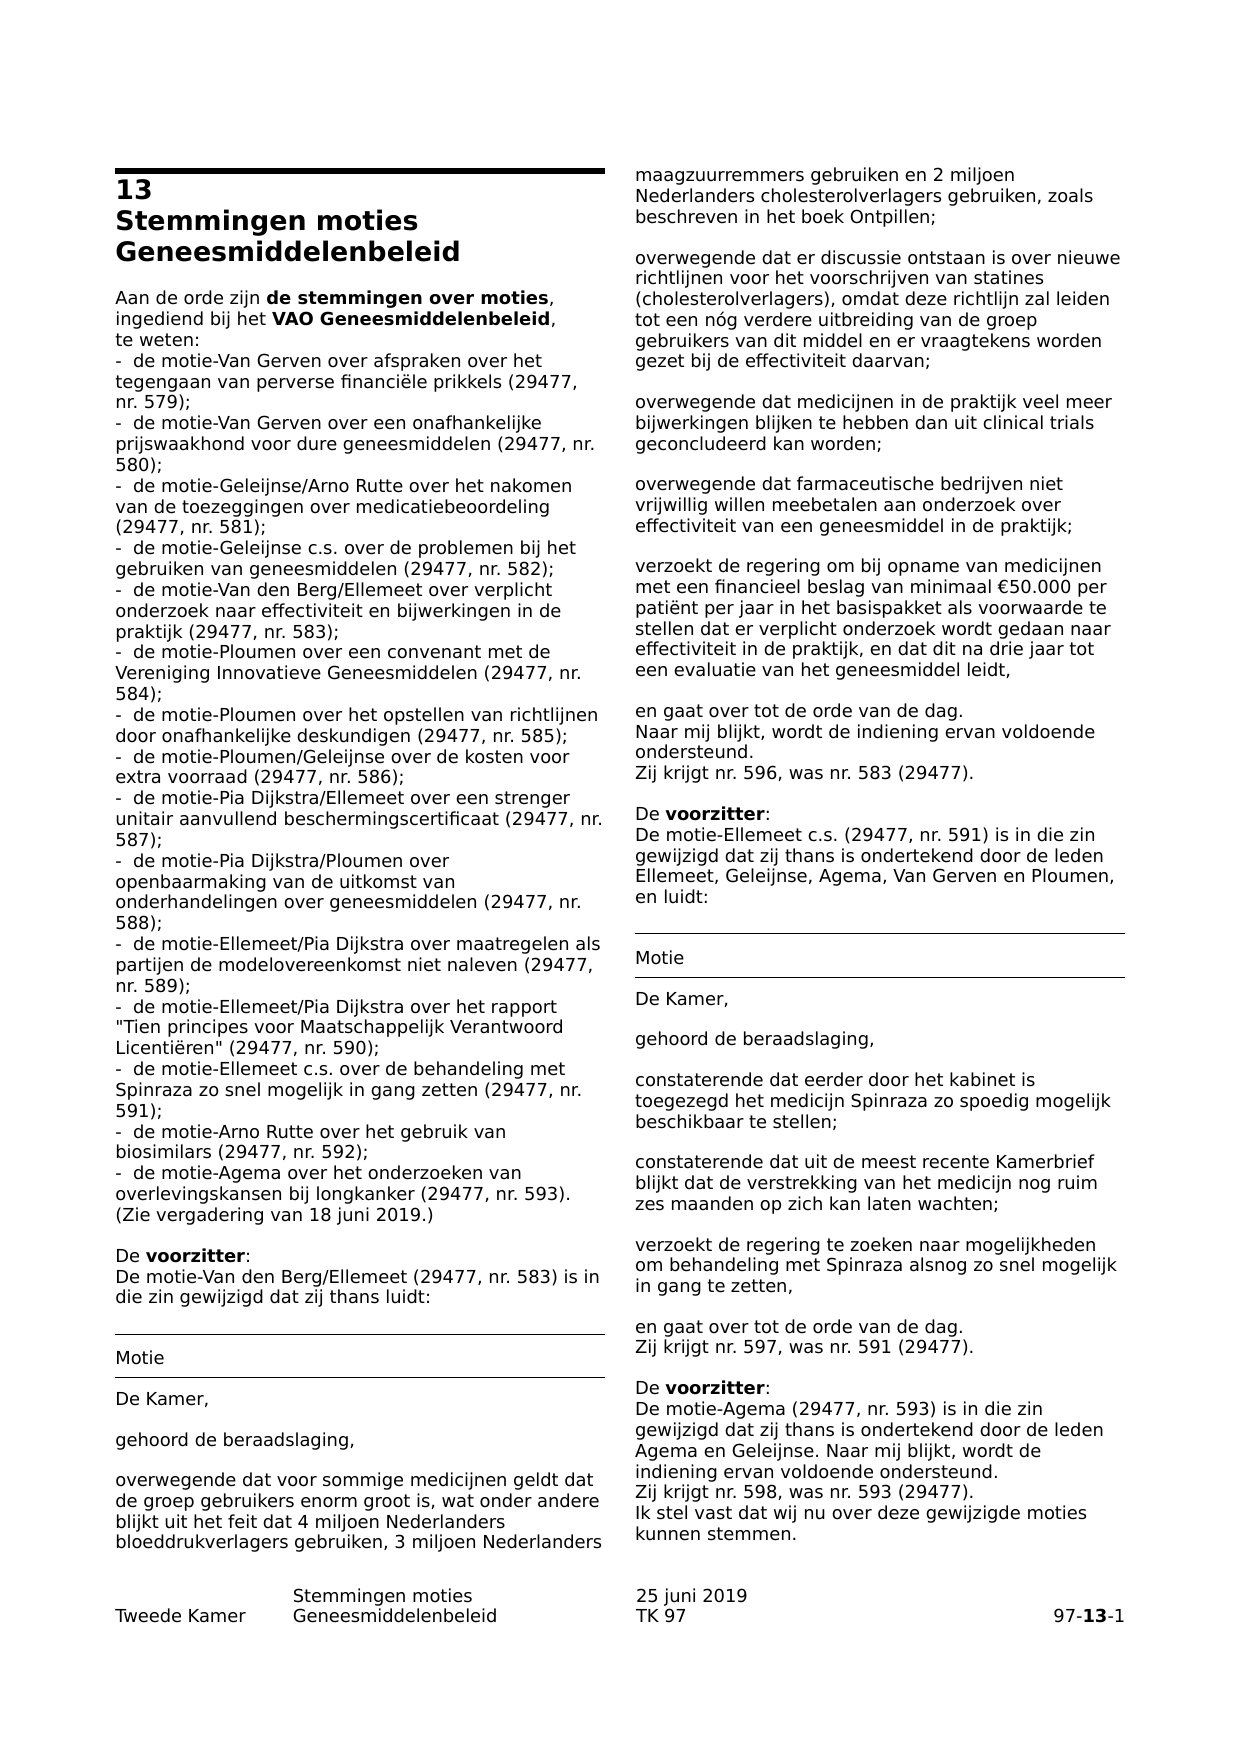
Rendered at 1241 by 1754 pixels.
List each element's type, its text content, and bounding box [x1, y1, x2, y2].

text Ik stel vast dat wij nu over deze gewijzigde moties kunnen stemmen. [635, 1503, 1125, 1545]
text gehoord de beraadslaging, [635, 1029, 1125, 1050]
text (Zie vergadering van 18 juni 2019.) [115, 1205, 605, 1226]
text overwegende dat er discussie ontstaan is over nieuwe richtlijnen voor het voorschrijven van statines (cholesterolverlagers), omdat deze richtlijn zal leiden tot een nóg verdere uitbreiding van de groep gebruikers van dit middel en er vraagtekens worden gezet bij de effectiviteit daarvan; [635, 247, 1125, 372]
text Zij krijgt nr. 596, was nr. 583 (29477). [635, 763, 1125, 784]
list de motie-Ellemeet/Pia Dijkstra over het rapport "Tien principes voor Maatschappelijk Verantwoord Licentiëren" (29477, nr. 590); [115, 996, 605, 1059]
list de motie-Ploumen/Geleijnse over de kosten voor extra voorraad (29477, nr. 586); [115, 746, 605, 788]
list de motie-Ploumen over een convenant met de Vereniging Innovatieve Geneesmiddelen (29477, nr. 584); [115, 642, 605, 705]
text en gaat over tot de orde van de dag. [635, 701, 1125, 721]
text De voorzitter: [115, 1246, 605, 1266]
list de motie-Geleijnse c.s. over de problemen bij het gebruiken van geneesmiddelen (29477, nr. 582); [115, 538, 605, 580]
text constaterende dat uit de meest recente Kamerbrief blijkt dat de verstrekking van het medicijn nog ruim zes maanden op zich kan laten wachten; [635, 1152, 1125, 1214]
text Motie [635, 948, 1125, 968]
text overwegende dat voor sommige medicijnen geldt dat de groep gebruikers enorm groot is, wat onder andere blijkt uit het feit dat 4 miljoen Nederlanders bloeddrukverlagers gebruiken, 3 miljoen Nederlanders [115, 1470, 605, 1553]
text Zij krijgt nr. 598, was nr. 593 (29477). [635, 1482, 1125, 1503]
text Motie [115, 1348, 605, 1369]
text Naar mij blijkt, wordt de indiening ervan voldoende ondersteund. [635, 721, 1125, 763]
text De motie-Agema (29477, nr. 593) is in die zin gewijzigd dat zij thans is ondertekend door de leden Agema en Geleijnse. Naar mij blijkt, wordt de indiening ervan voldoende ondersteund. [635, 1399, 1125, 1482]
list de motie-Van Gerven over afspraken over het tegengaan van perverse financiële prikkels (29477, nr. 579); [115, 351, 605, 413]
text De voorzitter: [635, 1378, 1125, 1399]
list de motie-Ellemeet/Pia Dijkstra over maatregelen als partijen de modelovereenkomst niet naleven (29477, nr. 589); [115, 934, 605, 996]
text Zij krijgt nr. 597, was nr. 591 (29477). [635, 1337, 1125, 1358]
title 13 Stemmingen moties Geneesmiddelenbeleid [115, 174, 605, 268]
list de motie-Van Gerven over een onafhankelijke prijswaakhond voor dure geneesmiddelen (29477, nr. 580); [115, 413, 605, 476]
list de motie-Arno Rutte over het gebruik van biosimilars (29477, nr. 592); [115, 1121, 605, 1163]
text en gaat over tot de orde van de dag. [635, 1317, 1125, 1337]
text overwegende dat medicijnen in de praktijk veel meer bijwerkingen blijken te hebben dan uit clinical trials geconcludeerd kan worden; [635, 392, 1125, 454]
text De Kamer, [635, 988, 1125, 1009]
text overwegende dat farmaceutische bedrijven niet vrijwillig willen meebetalen aan onderzoek over effectiviteit van een geneesmiddel in de praktijk; [635, 474, 1125, 536]
list de motie-Ellemeet c.s. over de behandeling met Spinraza zo snel mogelijk in gang zetten (29477, nr. 591); [115, 1059, 605, 1121]
list de motie-Geleijnse/Arno Rutte over het nakomen van de toezeggingen over medicatiebeoordeling (29477, nr. 581); [115, 476, 605, 538]
text verzoekt de regering om bij opname van medicijnen met een financieel beslag van minimaal €50.000 per patiënt per jaar in het basispakket als voorwaarde te stellen dat er verplicht onderzoek wordt gedaan naar effectiviteit in de praktijk, en dat dit na drie jaar tot een evaluatie van het geneesmiddel leidt, [635, 556, 1125, 681]
text constaterende dat eerder door het kabinet is toegezegd het medicijn Spinraza zo spoedig mogelijk beschikbaar te stellen; [635, 1070, 1125, 1132]
text De Kamer, [115, 1389, 605, 1409]
text Aan de orde zijn de stemmingen over moties, ingediend bij het VAO Geneesmiddelenbeleid, [115, 288, 605, 330]
text De voorzitter: [635, 804, 1125, 824]
list de motie-Pia Dijkstra/Ellemeet over een strenger unitair aanvullend beschermingscertificaat (29477, nr. 587); [115, 788, 605, 851]
text te weten: [115, 330, 605, 351]
list de motie-Agema over het onderzoeken van overlevingskansen bij longkanker (29477, nr. 593). [115, 1163, 605, 1205]
text De motie-Ellemeet c.s. (29477, nr. 591) is in die zin gewijzigd dat zij thans is ondertekend door de leden Ellemeet, Geleijnse, Agema, Van Gerven en Ploumen, en luidt: [635, 824, 1125, 908]
text De motie-Van den Berg/Ellemeet (29477, nr. 583) is in die zin gewijzigd dat zij thans luidt: [115, 1266, 605, 1308]
text verzoekt de regering te zoeken naar mogelijkheden om behandeling met Spinraza alsnog zo snel mogelijk in gang te zetten, [635, 1234, 1125, 1297]
text maagzuurremmers gebruiken en 2 miljoen Nederlanders cholesterolverlagers gebruiken, zoals beschreven in het boek Ontpillen; [635, 165, 1125, 227]
list de motie-Van den Berg/Ellemeet over verplicht onderzoek naar effectiviteit en bijwerkingen in de praktijk (29477, nr. 583); [115, 580, 605, 642]
list de motie-Ploumen over het opstellen van richtlijnen door onafhankelijke deskundigen (29477, nr. 585); [115, 705, 605, 746]
list de motie-Pia Dijkstra/Ploumen over openbaarmaking van de uitkomst van onderhandelingen over geneesmiddelen (29477, nr. 588); [115, 851, 605, 934]
text gehoord de beraadslaging, [115, 1429, 605, 1450]
